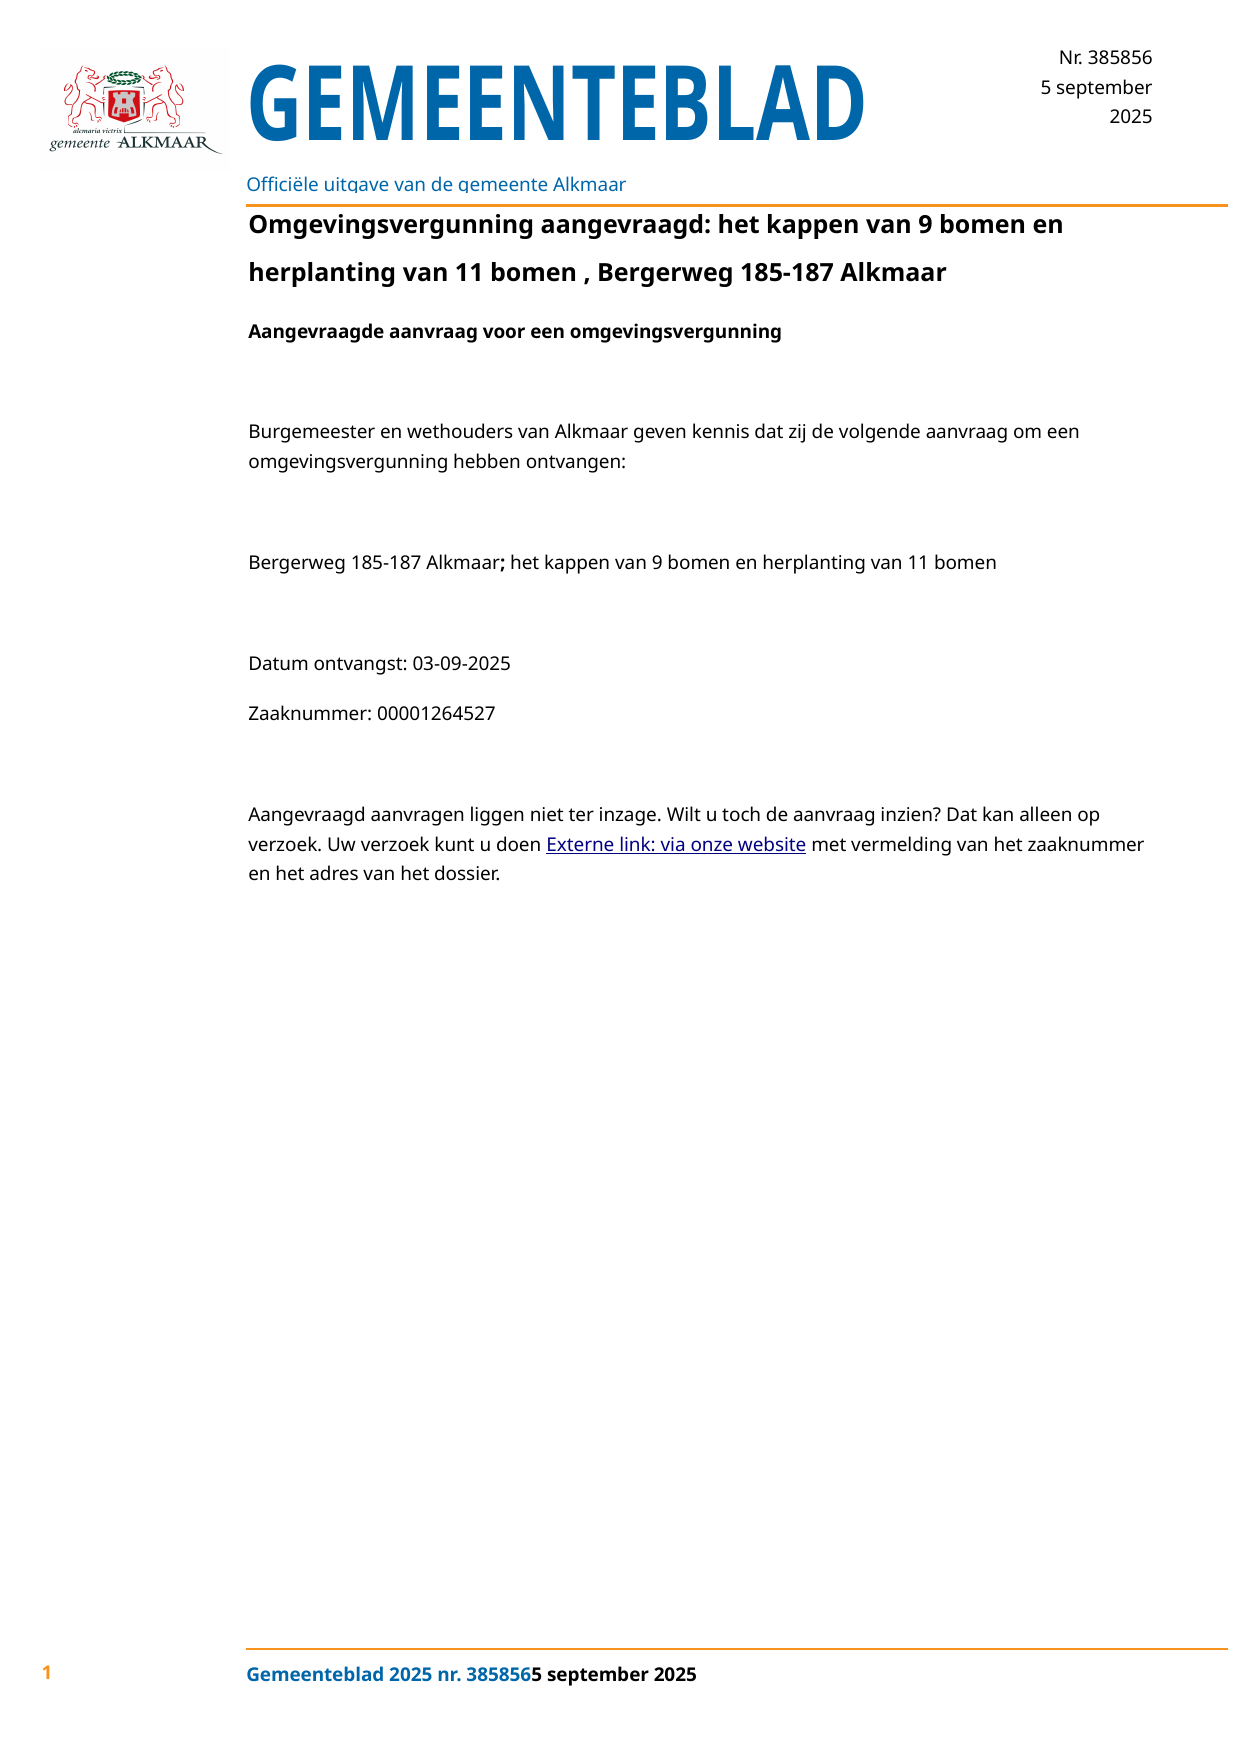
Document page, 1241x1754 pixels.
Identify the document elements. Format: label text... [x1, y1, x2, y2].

text Bergerweg 185-187 Alkmaar; het kappen van 9 bomen en herplanting van 11 bomen [248, 549, 1152, 575]
text Omgevingsvergunning aangevraagd: het kappen van 9 bomen en herplanting van 11 bomen , Bergerweg 185-187 Alkmaar [248, 207, 1152, 288]
picture [41, 47, 231, 172]
text Aangevraagd aanvragen liggen niet ter inzage. Wilt u toch de aanvraag inzien? Dat kan alleen op verzoek. Uw verzoek kunt u doen Externe link: via onze website met vermelding van het zaaknummer en het adres van het dossier. [248, 801, 1152, 886]
text Aangevraagde aanvraag voor een omgevingsvergunning [248, 318, 1152, 344]
text Zaaknummer: 00001264527 [248, 700, 1152, 726]
text Burgemeester en wethouders van Alkmaar geven kennis dat zij de volgende aanvraag om een omgevingsvergunning hebben ontvangen: [248, 419, 1152, 474]
text Datum ontvangst: 03-09-2025 [248, 650, 1152, 676]
